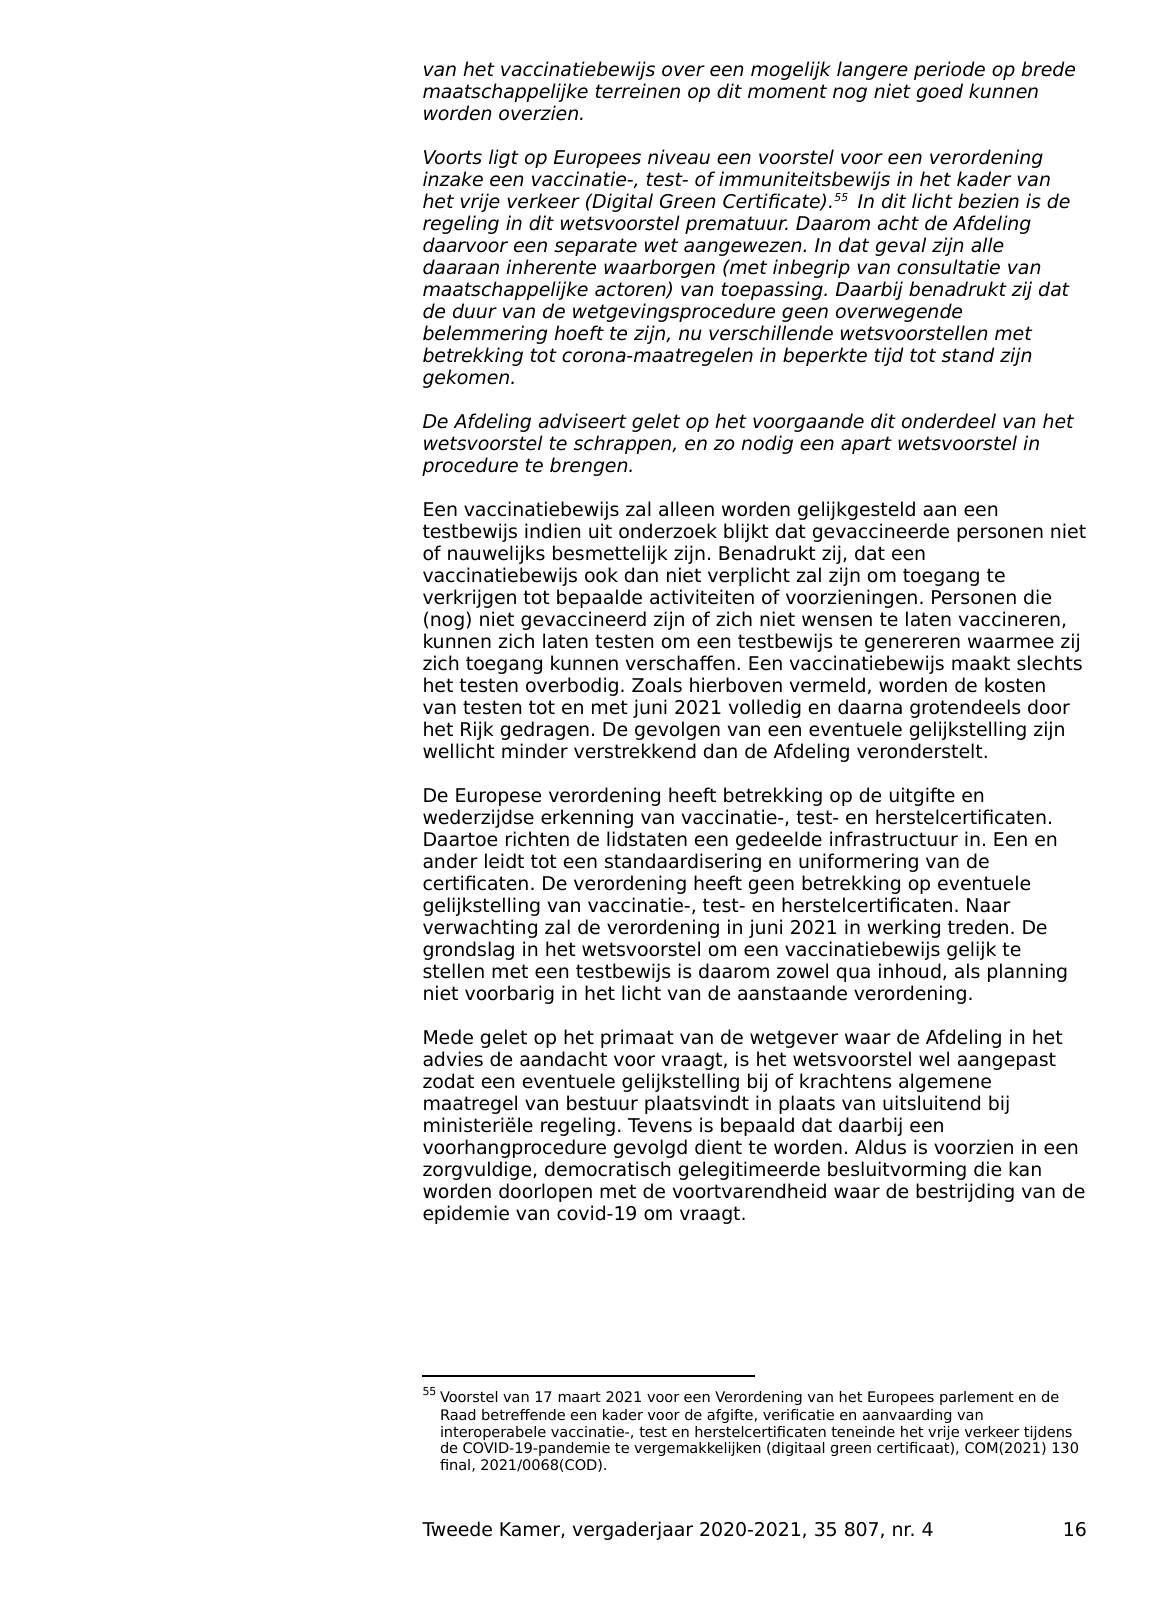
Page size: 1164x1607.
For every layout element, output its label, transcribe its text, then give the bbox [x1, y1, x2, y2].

text Een vaccinatiebewijs zal alleen worden gelijkgesteld aan een testbewijs indien uit onderzoek blijkt dat gevaccineerde personen niet of nauwelijks besmettelijk zijn. Benadrukt zij, dat een vaccinatiebewijs ook dan niet verplicht zal zijn om toegang te verkrijgen tot bepaalde activiteiten of voorzieningen. Personen die (nog) niet gevaccineerd zijn of zich niet wensen te laten vaccineren, kunnen zich laten testen om een testbewijs te genereren waarmee zij zich toegang kunnen verschaffen. Een vaccinatiebewijs maakt slechts het testen overbodig. Zoals hierboven vermeld, worden de kosten van testen tot en met juni 2021 volledig en daarna grotendeels door het Rijk gedragen. De gevolgen van een eventuele gelijkstelling zijn wellicht minder verstrekkend dan de Afdeling veronderstelt. [422, 499, 1087, 763]
text De Europese verordening heeft betrekking op de uitgifte en wederzijdse erkenning van vaccinatie-, test- en herstelcertificaten. Daartoe richten de lidstaten een gedeelde infrastructuur in. Een en ander leidt tot een standaardisering en uniformering van de certificaten. De verordening heeft geen betrekking op eventuele gelijkstelling van vaccinatie-, test- en herstelcertificaten. Naar verwachting zal de verordening in juni 2021 in werking treden. De grondslag in het wetsvoorstel om een vaccinatiebewijs gelijk te stellen met een testbewijs is daarom zowel qua inhoud, als planning niet voorbarig in het licht van de aanstaande verordening. [422, 785, 1087, 1005]
text Voorts ligt op Europees niveau een voorstel voor een verordening inzake een vaccinatie-, test- of immuniteitsbewijs in het kader van het vrije verkeer (Digital Green Certificate). In dit licht bezien is de regeling in dit wetsvoorstel prematuur. Daarom acht de Afdeling daarvoor een separate wet aangewezen. In dat geval zijn alle daaraan inherente waarborgen (met inbegrip van consultatie van maatschappelijke actoren) van toepassing. Daarbij benadrukt zij dat de duur van de wetgevingsprocedure geen overwegende belemmering hoeft te zijn, nu verschillende wetsvoorstellen met betrekking tot corona-maatregelen in beperkte tijd tot stand zijn gekomen. [422, 147, 1087, 389]
text van het vaccinatiebewijs over een mogelijk langere periode op brede maatschappelijke terreinen op dit moment nog niet goed kunnen worden overzien. [422, 59, 1087, 125]
text De Afdeling adviseert gelet op het voorgaande dit onderdeel van het wetsvoorstel te schrappen, en zo nodig een apart wetsvoorstel in procedure te brengen. [422, 411, 1087, 477]
text Mede gelet op het primaat van de wetgever waar de Afdeling in het advies de aandacht voor vraagt, is het wetsvoorstel wel aangepast zodat een eventuele gelijkstelling bij of krachtens algemene maatregel van bestuur plaatsvindt in plaats van uitsluitend bij ministeriële regeling. Tevens is bepaald dat daarbij een voorhangprocedure gevolgd dient te worden. Aldus is voorzien in een zorgvuldige, democratisch gelegitimeerde besluitvorming die kan worden doorlopen met de voortvarendheid waar de bestrijding van de epidemie van covid-19 om vraagt. [422, 1027, 1087, 1225]
text Voorstel van 17 maart 2021 voor een Verordening van het Europees parlement en de Raad betreffende een kader voor de afgifte, verificatie en aanvaarding van interoperabele vaccinatie-, test en herstelcertificaten teneinde het vrije verkeer tijdens de COVID-19-pandemie te vergemakkelijken (digitaal green certificaat), COM(2021) 130 final, 2021/0068(COD). [422, 1385, 1087, 1474]
